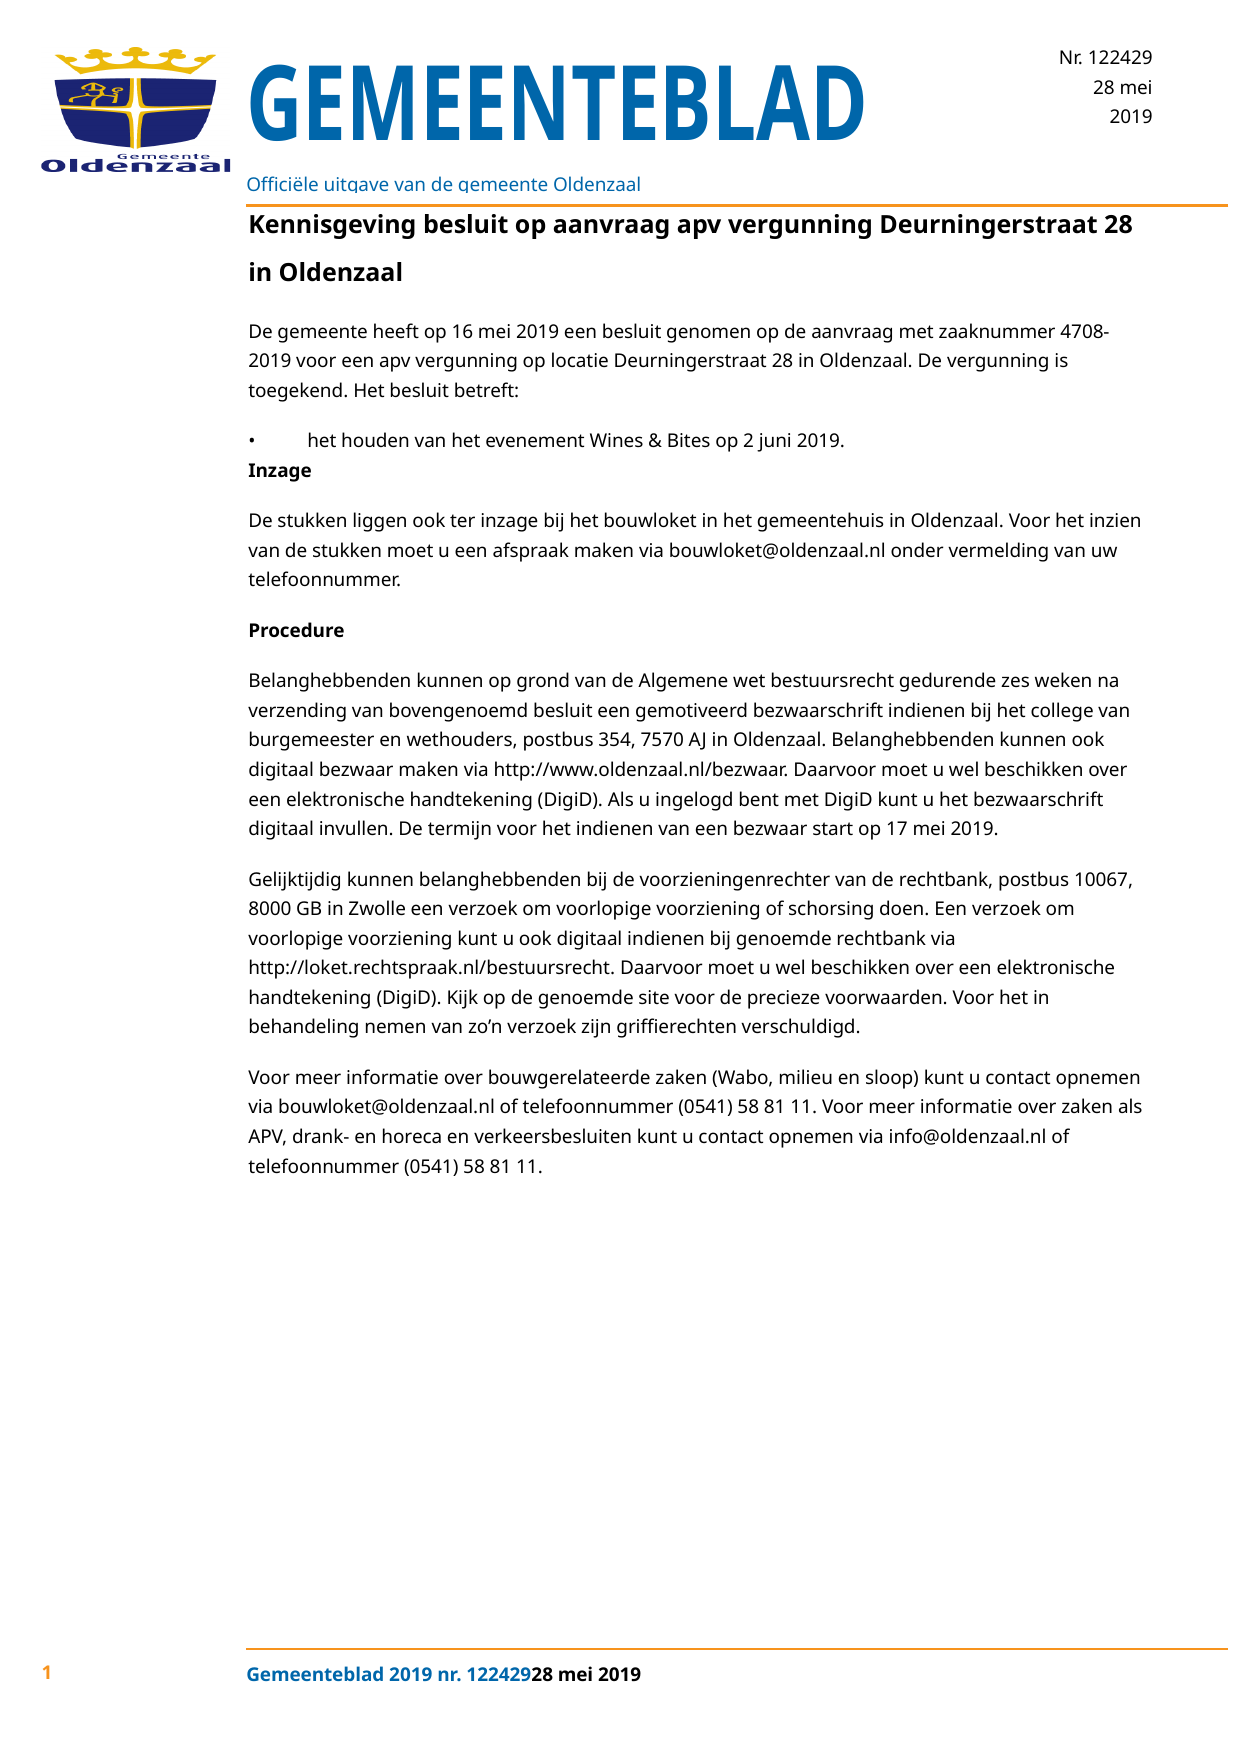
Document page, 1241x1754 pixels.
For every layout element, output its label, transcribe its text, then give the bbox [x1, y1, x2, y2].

text De stukken liggen ook ter inzage bij het bouwloket in het gemeentehuis in Oldenzaal. Voor het inzien van de stukken moet u een afspraak maken via bouwloket@oldenzaal.nl onder vermelding van uw telefoonnummer. [248, 507, 1152, 592]
text Procedure [248, 617, 1152, 643]
text Voor meer informatie over bouwgerelateerde zaken (Wabo, milieu en sloop) kunt u contact opnemen via bouwloket@oldenzaal.nl of telefoonnummer (0541) 58 81 11. Voor meer informatie over zaken als APV, drank- en horeca en verkeersbesluiten kunt u contact opnemen via info@oldenzaal.nl of telefoonnummer (0541) 58 81 11. [248, 1064, 1152, 1179]
text De gemeente heeft op 16 mei 2019 een besluit genomen op de aanvraag met zaaknummer 4708-2019 voor een apv vergunning op locatie Deurningerstraat 28 in Oldenzaal. De vergunning is toegekend. Het besluit betreft: [248, 318, 1152, 403]
text Inzage [248, 457, 1152, 483]
text Belanghebbenden kunnen op grond van de Algemene wet bestuursrecht gedurende zes weken na verzending van bovengenoemd besluit een gemotiveerd bezwaarschrift indienen bij het college van burgemeester en wethouders, postbus 354, 7570 AJ in Oldenzaal. Belanghebbenden kunnen ook digitaal bezwaar maken via http://www.oldenzaal.nl/bezwaar. Daarvoor moet u wel beschikken over een elektronische handtekening (DigiD). Als u ingelogd bent met DigiD kunt u het bezwaarschrift digitaal invullen. De termijn voor het indienen van een bezwaar start op 17 mei 2019. [248, 667, 1152, 841]
picture [41, 47, 231, 172]
text Gelijktijdig kunnen belanghebbenden bij de voorzieningenrechter van de rechtbank, postbus 10067, 8000 GB in Zwolle een verzoek om voorlopige voorziening of schorsing doen. Een verzoek om voorlopige voorziening kunt u ook digitaal indienen bij genoemde rechtbank via http://loket.rechtspraak.nl/bestuursrecht. Daarvoor moet u wel beschikken over een elektronische handtekening (DigiD). Kijk op de genoemde site voor de precieze voorwaarden. Voor het in behandeling nemen van zo’n verzoek zijn griffierechten verschuldigd. [248, 866, 1152, 1039]
text Kennisgeving besluit op aanvraag apv vergunning Deurningerstraat 28 in Oldenzaal [248, 207, 1152, 288]
list het houden van het evenement Wines & Bites op 2 juni 2019. [248, 427, 1152, 453]
